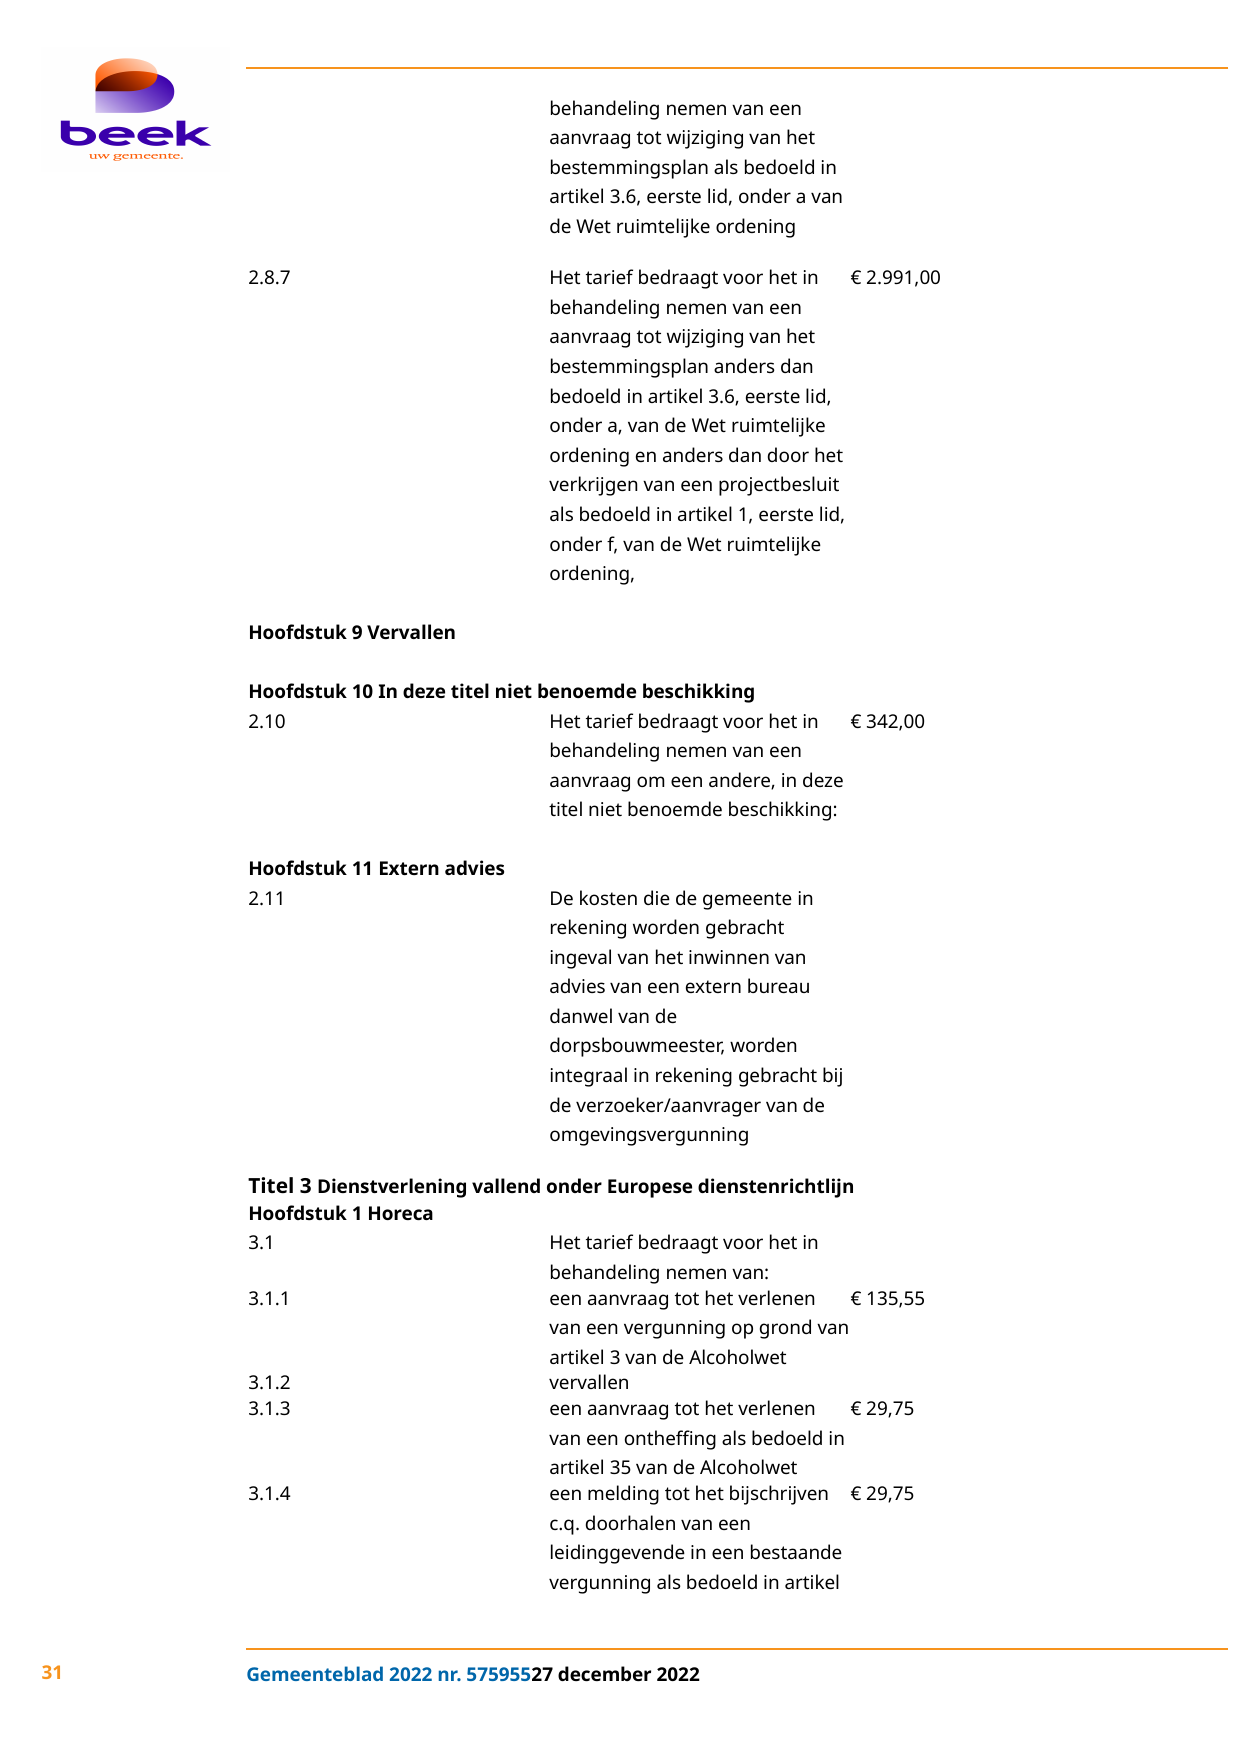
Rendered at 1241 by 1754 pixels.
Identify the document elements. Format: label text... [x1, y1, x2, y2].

text Hoofdstuk 10 In deze titel niet benoemde beschikking [248, 678, 1152, 704]
text Hoofdstuk 1 Horeca [248, 1200, 1152, 1225]
table_header 2.11 [248, 885, 549, 1147]
table_header Het tarief bedraagt voor het in behandeling nemen van een aanvraag om een andere, in deze titel niet benoemde beschikking: [549, 708, 850, 822]
table_cell € 29,75 [850, 1395, 1152, 1480]
picture [41, 47, 231, 172]
table_cell 3.1.1 [248, 1285, 549, 1369]
table_cell vervallen [549, 1370, 850, 1395]
table_cell [248, 95, 549, 239]
table_header Het tarief bedraagt voor het in behandeling nemen van: [549, 1229, 850, 1285]
table_cell behandeling nemen van een aanvraag tot wijziging van het bestemmingsplan als bedoeld in artikel 3.6, eerste lid, onder a van de Wet ruimtelijke ordening [549, 95, 850, 239]
table_cell 3.1.2 [248, 1370, 549, 1395]
table_cell 3.1.4 [248, 1480, 549, 1595]
table_cell een aanvraag tot het verlenen van een vergunning op grond van artikel 3 van de Alcoholwet [549, 1285, 850, 1369]
table_cell [248, 239, 549, 264]
table_cell 3.1.3 [248, 1395, 549, 1480]
text Hoofdstuk 11 Extern advies [248, 855, 1152, 881]
table_cell € 135,55 [850, 1285, 1152, 1369]
table_header [850, 885, 1152, 1147]
text Titel 3 Dienstverlening vallend onder Europese dienstenrichtlijn [248, 1171, 1152, 1200]
table_cell Het tarief bedraagt voor het in behandeling nemen van een aanvraag tot wijziging van het bestemmingsplan anders dan bedoeld in artikel 3.6, eerste lid, onder a, van de Wet ruimtelijke ordening en anders dan door het verkrijgen van een projectbesluit als bedoeld in artikel 1, eerste lid, onder f, van de Wet ruimtelijke ordening, [549, 265, 850, 586]
text Hoofdstuk 9 Vervallen [248, 619, 1152, 645]
table_cell [549, 239, 850, 264]
table_cell [850, 1370, 1152, 1395]
table_cell een aanvraag tot het verlenen van een ontheffing als bedoeld in artikel 35 van de Alcoholwet [549, 1395, 850, 1480]
table_cell € 29,75 [850, 1480, 1152, 1595]
table_header 2.10 [248, 708, 549, 822]
table_cell 2.8.7 [248, 265, 549, 586]
table_header 3.1 [248, 1229, 549, 1285]
table_cell [850, 95, 1152, 239]
table_header De kosten die de gemeente in rekening worden gebracht ingeval van het inwinnen van advies van een extern bureau danwel van de dorpsbouwmeester, worden integraal in rekening gebracht bij de verzoeker/aanvrager van de omgevingsvergunning [549, 885, 850, 1147]
table_cell € 2.991,00 [850, 265, 1152, 586]
table_cell een melding tot het bijschrijven c.q. doorhalen van een leidinggevende in een bestaande vergunning als bedoeld in artikel [549, 1480, 850, 1595]
table_header € 342,00 [850, 708, 1152, 822]
table_cell [850, 239, 1152, 264]
table_header [850, 1229, 1152, 1285]
